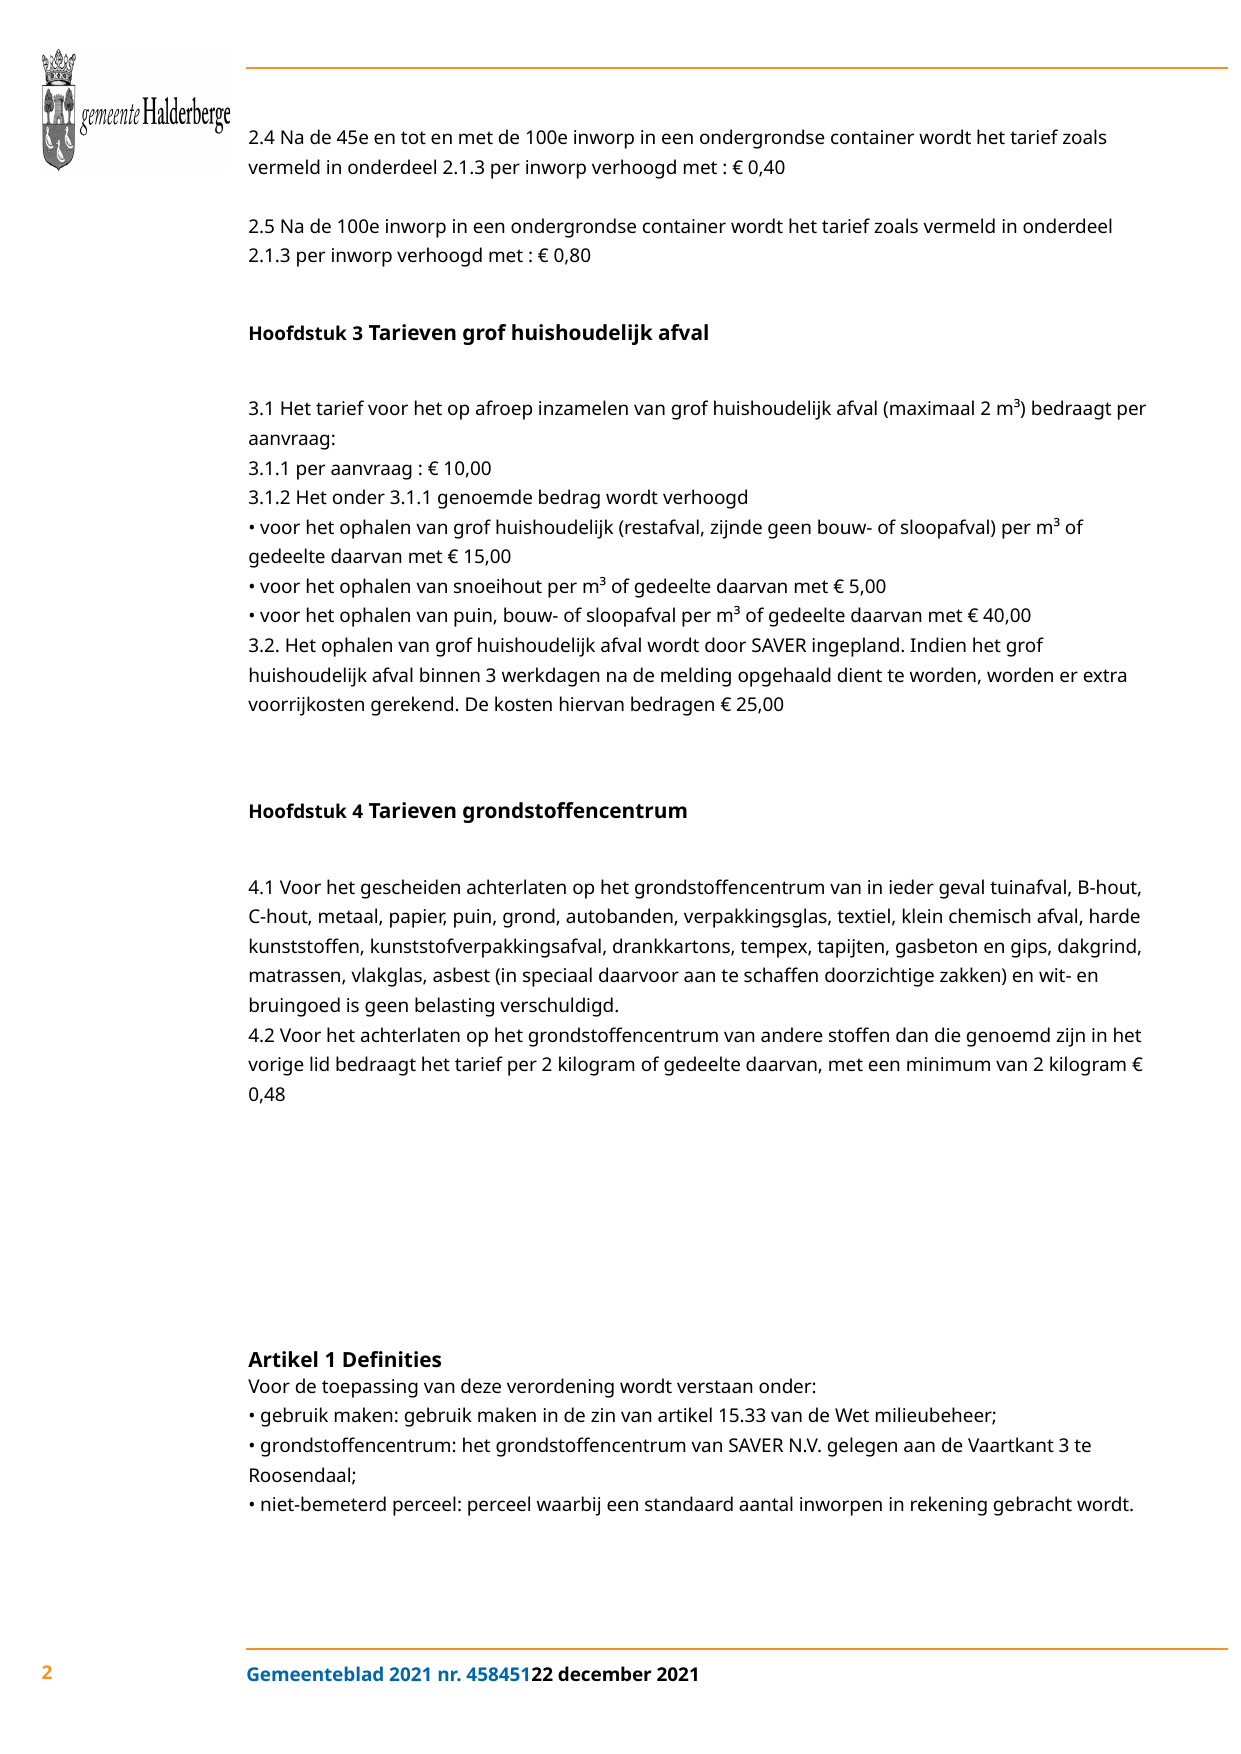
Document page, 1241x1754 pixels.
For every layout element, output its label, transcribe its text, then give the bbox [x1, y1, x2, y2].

text • voor het ophalen van grof huishoudelijk (restafval, zijnde geen bouw- of sloopafval) per m³ of gedeelte daarvan met € 15,00 [248, 514, 1152, 569]
text 4.2 Voor het achterlaten op het grondstoffencentrum van andere stoffen dan die genoemd zijn in het vorige lid bedraagt het tarief per 2 kilogram of gedeelte daarvan, met een minimum van 2 kilogram € 0,48 [248, 1022, 1152, 1107]
text • voor het ophalen van snoeihout per m³ of gedeelte daarvan met € 5,00 [248, 573, 1152, 599]
text Artikel 1 Definities [248, 1345, 1152, 1373]
text Hoofdstuk 3 Tarieven grof huishoudelijk afval [248, 318, 1152, 346]
text 2.5 Na de 100e inworp in een ondergrondse container wordt het tarief zoals vermeld in onderdeel 2.1.3 per inworp verhoogd met : € 0,80 [248, 213, 1152, 268]
text 3.1.2 Het onder 3.1.1 genoemde bedrag wordt verhoogd [248, 484, 1152, 510]
text Voor de toepassing van deze verordening wordt verstaan onder: [248, 1373, 1152, 1399]
text 3.1 Het tarief voor het op afroep inzamelen van grof huishoudelijk afval (maximaal 2 m³) bedraagt per aanvraag: [248, 396, 1152, 451]
text 4.1 Voor het gescheiden achterlaten op het grondstoffencentrum van in ieder geval tuinafval, B-hout, C-hout, metaal, papier, puin, grond, autobanden, verpakkingsglas, textiel, klein chemisch afval, harde kunststoffen, kunststofverpakkingsafval, drankkartons, tempex, tapijten, gasbeton en gips, dakgrind, matrassen, vlakglas, asbest (in speciaal daarvoor aan te schaffen doorzichtige zakken) en wit- en bruingoed is geen belasting verschuldigd. [248, 874, 1152, 1018]
picture [41, 47, 231, 172]
text Hoofdstuk 4 Tarieven grondstoffencentrum [248, 796, 1152, 825]
text • grondstoffencentrum: het grondstoffencentrum van SAVER N.V. gelegen aan de Vaartkant 3 te Roosendaal; [248, 1432, 1152, 1488]
text • niet-bemeterd perceel: perceel waarbij een standaard aantal inworpen in rekening gebracht wordt. [248, 1491, 1152, 1517]
text 3.1.1 per aanvraag : € 10,00 [248, 455, 1152, 481]
text 2.4 Na de 45e en tot en met de 100e inworp in een ondergrondse container wordt het tarief zoals vermeld in onderdeel 2.1.3 per inworp verhoogd met : € 0,40 [248, 124, 1152, 180]
text • voor het ophalen van puin, bouw- of sloopafval per m³ of gedeelte daarvan met € 40,00 [248, 603, 1152, 628]
text • gebruik maken: gebruik maken in de zin van artikel 15.33 van de Wet milieubeheer; [248, 1403, 1152, 1428]
text 3.2. Het ophalen van grof huishoudelijk afval wordt door SAVER ingepland. Indien het grof huishoudelijk afval binnen 3 werkdagen na de melding opgehaald dient te worden, worden er extra voorrijkosten gerekend. De kosten hiervan bedragen € 25,00 [248, 632, 1152, 717]
